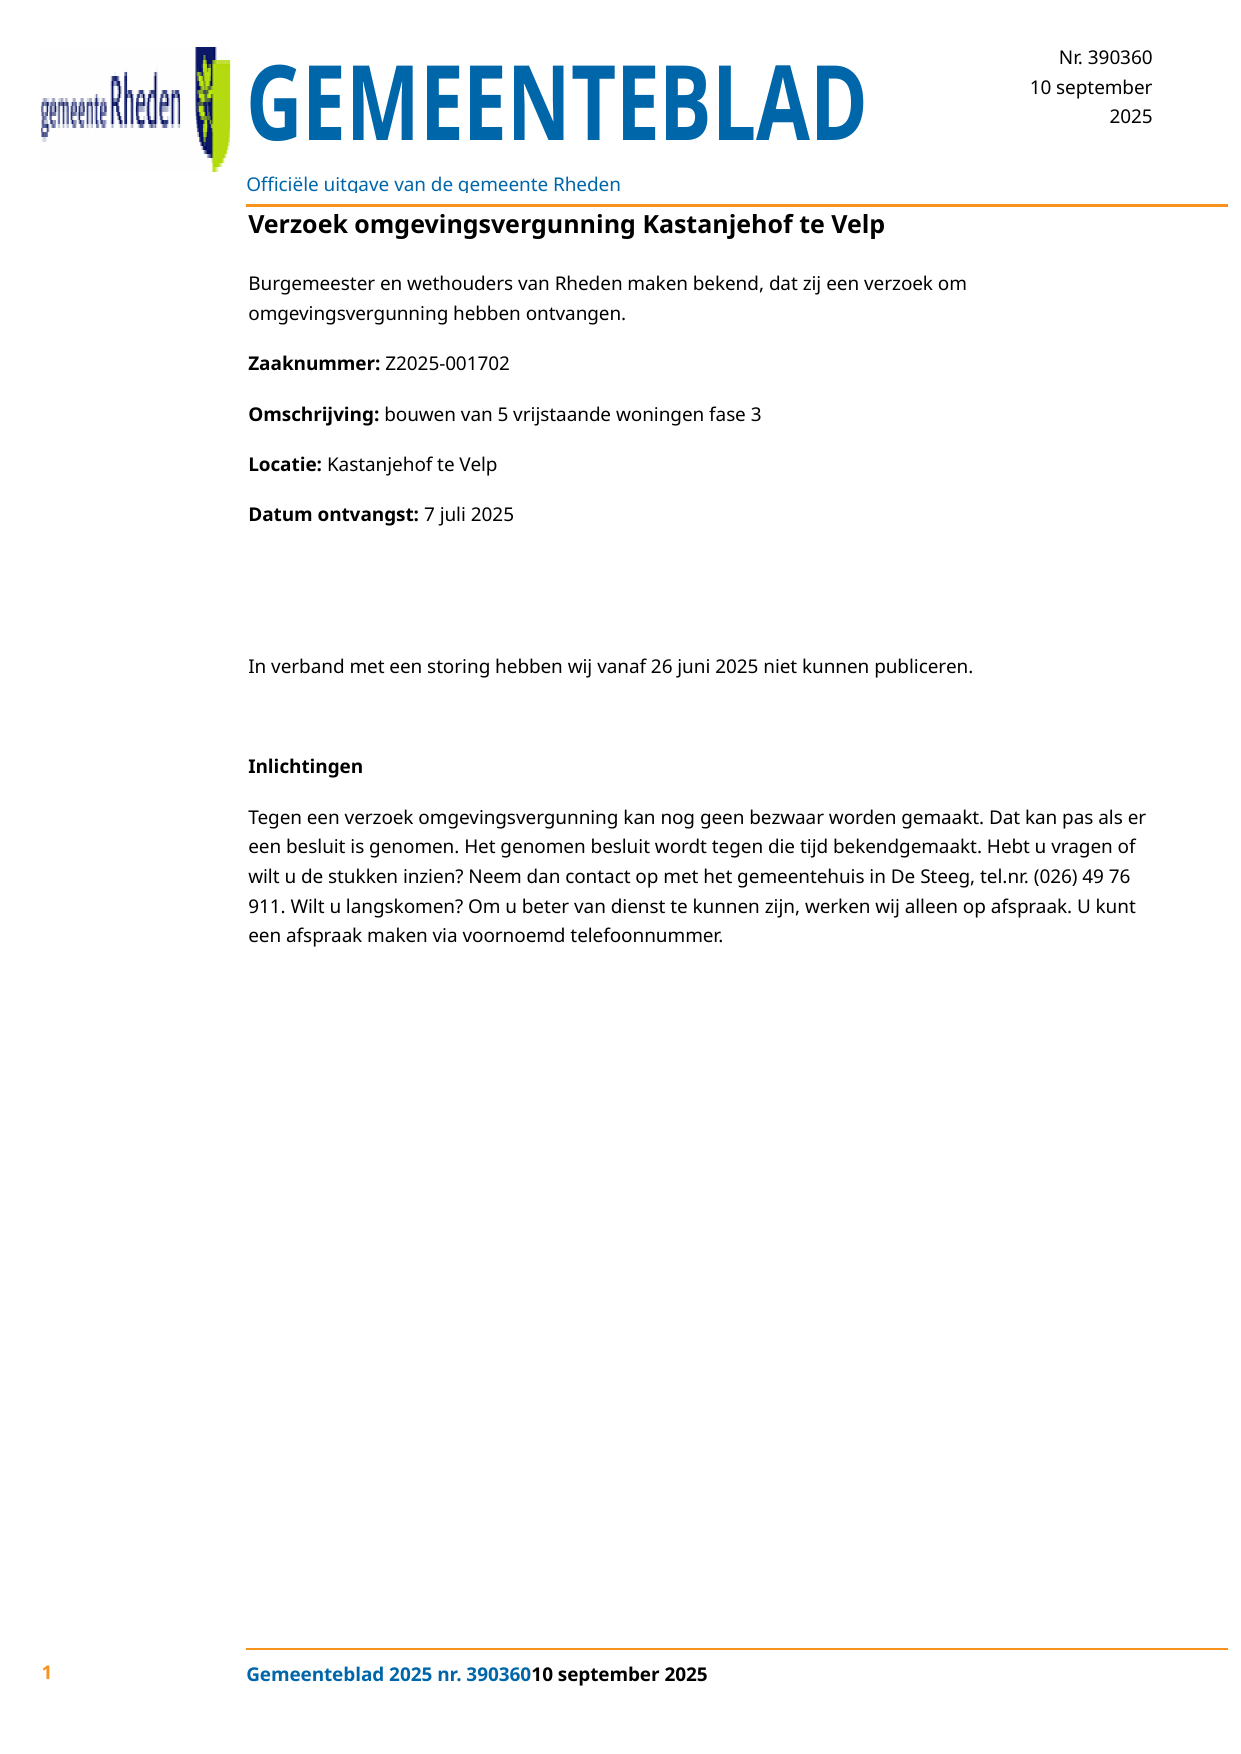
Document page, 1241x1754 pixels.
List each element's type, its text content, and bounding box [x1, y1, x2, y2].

text Tegen een verzoek omgevingsvergunning kan nog geen bezwaar worden gemaakt. Dat kan pas als er een besluit is genomen. Het genomen besluit wordt tegen die tijd bekendgemaakt. Hebt u vragen of wilt u de stukken inzien? Neem dan contact op met het gemeentehuis in De Steeg, tel.nr. (026) 49 76 911. Wilt u langskomen? Om u beter van dienst te kunnen zijn, werken wij alleen op afspraak. U kunt een afspraak maken via voornoemd telefoonnummer. [248, 804, 1152, 948]
text Burgemeester en wethouders van Rheden maken bekend, dat zij een verzoek om omgevingsvergunning hebben ontvangen. [248, 270, 1152, 326]
text In verband met een storing hebben wij vanaf 26 juni 2025 niet kunnen publiceren. [248, 653, 1152, 678]
picture [41, 47, 231, 172]
text Omschrijving: bouwen van 5 vrijstaande woningen fase 3 [248, 401, 1152, 426]
text Verzoek omgevingsvergunning Kastanjehof te Velp [248, 207, 1152, 241]
text Inlichtingen [248, 754, 1152, 779]
text Datum ontvangst: 7 juli 2025 [248, 502, 1152, 527]
text Locatie: Kastanjehof te Velp [248, 451, 1152, 477]
text Zaaknummer: Z2025-001702 [248, 350, 1152, 376]
